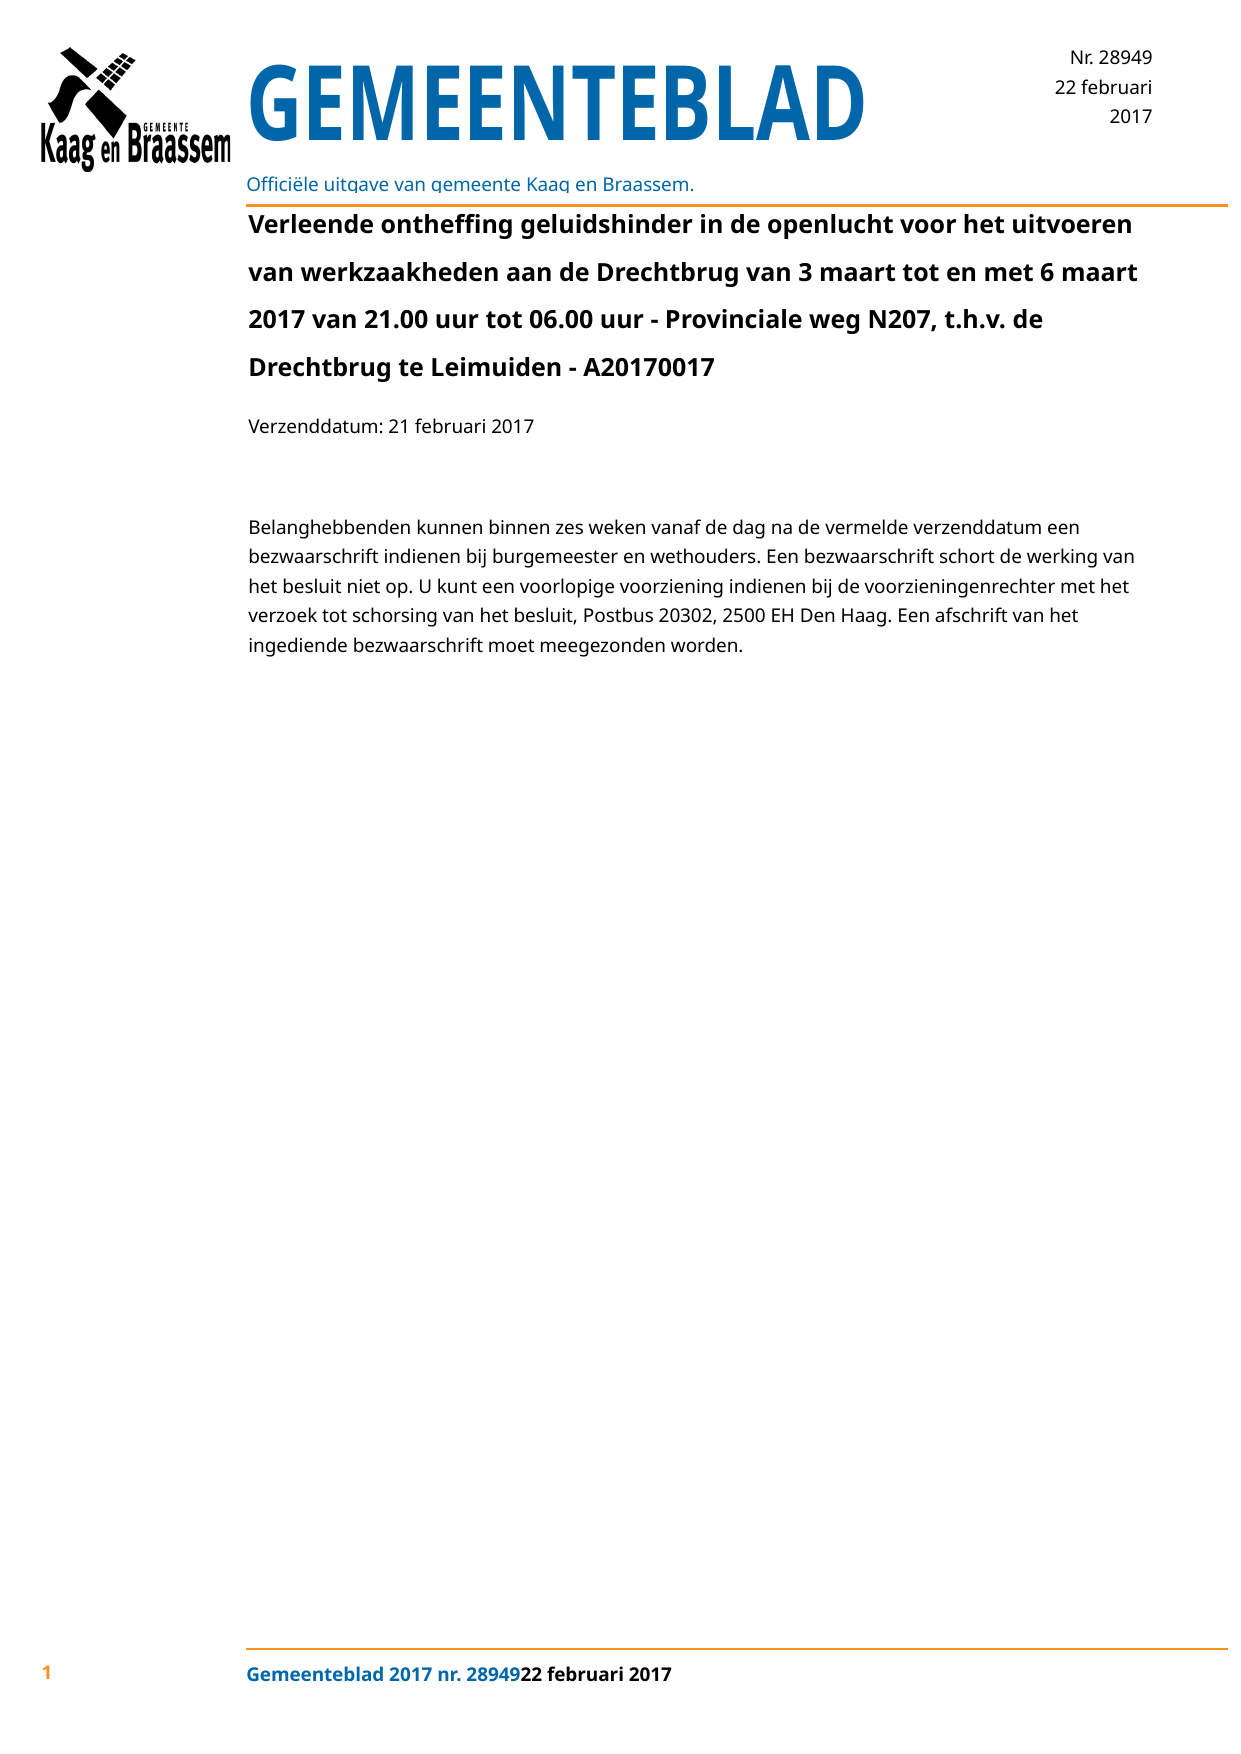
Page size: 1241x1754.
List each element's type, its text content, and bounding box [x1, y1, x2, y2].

text Verzenddatum: 21 februari 2017 [248, 413, 1152, 439]
picture [41, 47, 231, 172]
text Belanghebbenden kunnen binnen zes weken vanaf de dag na de vermelde verzenddatum een bezwaarschrift indienen bij burgemeester en wethouders. Een bezwaarschrift schort de werking van het besluit niet op. U kunt een voorlopige voorziening indienen bij de voorzieningenrechter met het verzoek tot schorsing van het besluit, Postbus 20302, 2500 EH Den Haag. Een afschrift van het ingediende bezwaarschrift moet meegezonden worden. [248, 514, 1152, 658]
text Verleende ontheffing geluidshinder in de openlucht voor het uitvoeren van werkzaakheden aan de Drechtbrug van 3 maart tot en met 6 maart 2017 van 21.00 uur tot 06.00 uur - Provinciale weg N207, t.h.v. de Drechtbrug te Leimuiden - A20170017 [248, 207, 1152, 384]
